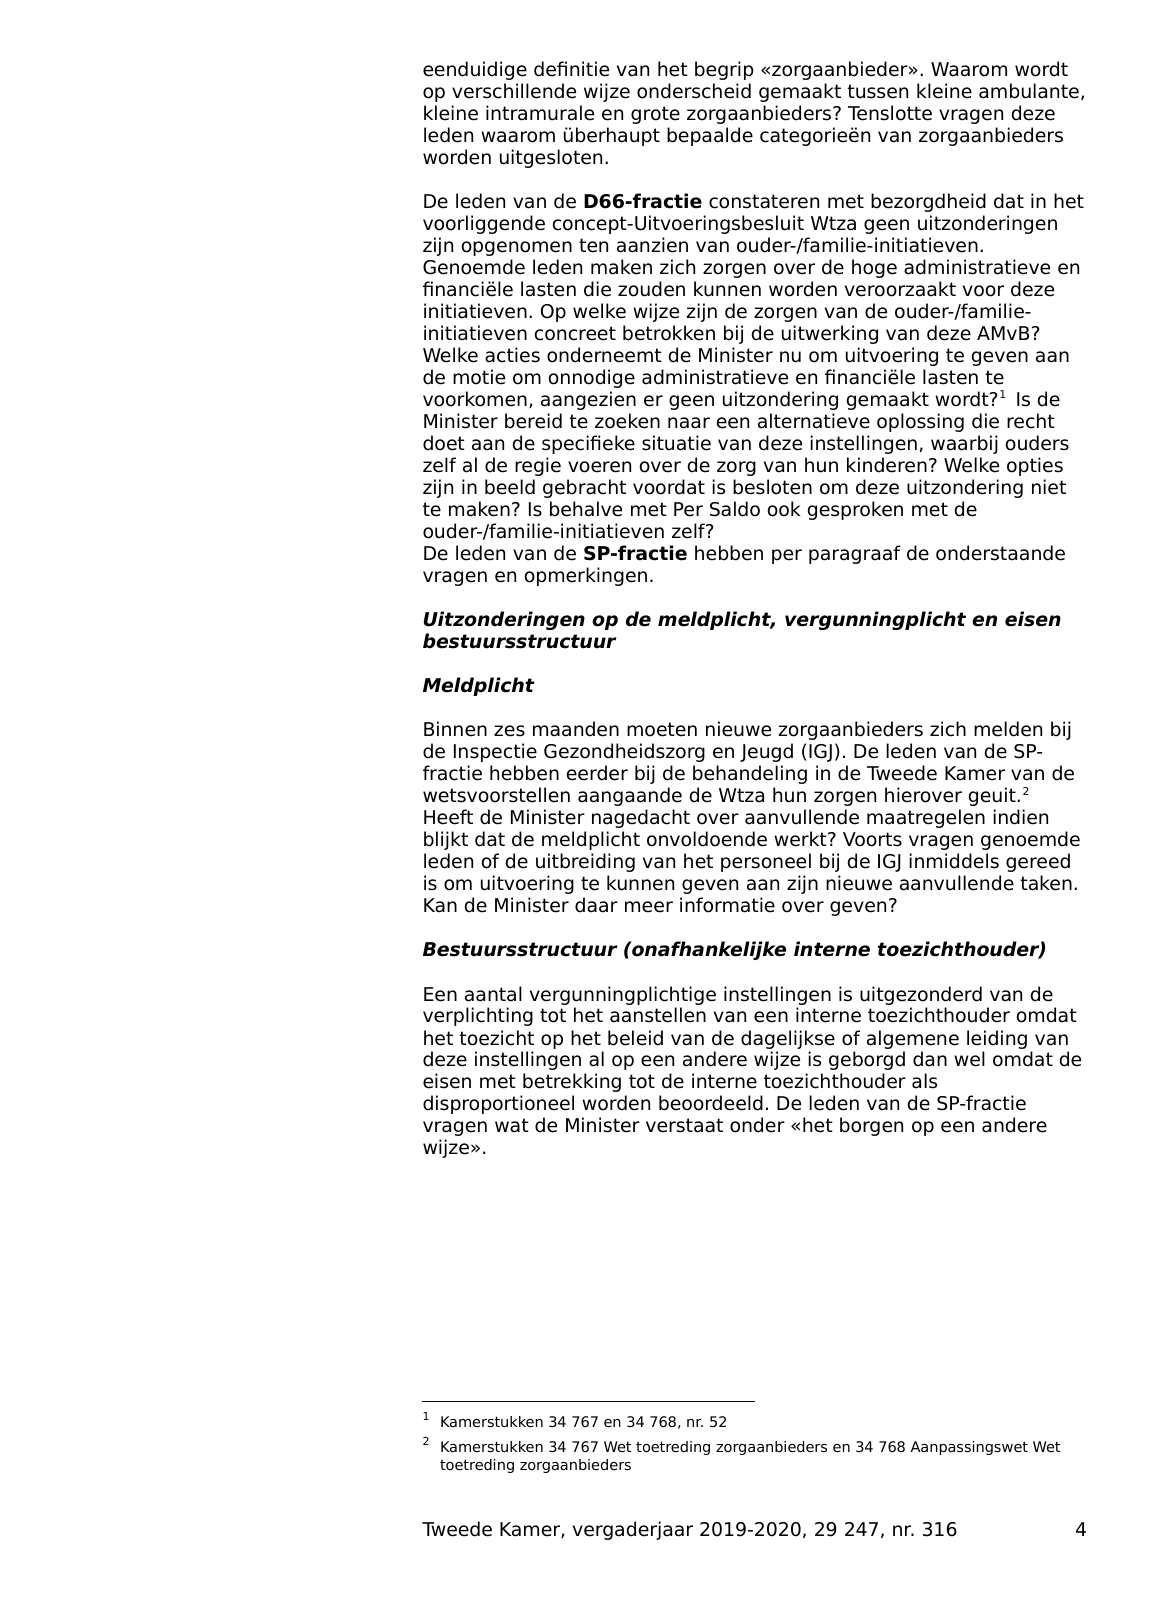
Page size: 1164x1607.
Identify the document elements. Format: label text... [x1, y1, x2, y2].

text De leden van de D66-fractie constateren met bezorgdheid dat in het voorliggende concept-Uitvoeringsbesluit Wtza geen uitzonderingen zijn opgenomen ten aanzien van ouder-/familie-initiatieven. Genoemde leden maken zich zorgen over de hoge administratieve en financiële lasten die zouden kunnen worden veroorzaakt voor deze initiatieven. Op welke wijze zijn de zorgen van de ouder-/familie-initiatieven concreet betrokken bij de uitwerking van deze AMvB? Welke acties onderneemt de Minister nu om uitvoering te geven aan de motie om onnodige administratieve en financiële lasten te voorkomen, aangezien er geen uitzondering gemaakt wordt? Is de Minister bereid te zoeken naar een alternatieve oplossing die recht doet aan de specifieke situatie van deze instellingen, waarbij ouders zelf al de regie voeren over de zorg van hun kinderen? Welke opties zijn in beeld gebracht voordat is besloten om deze uitzondering niet te maken? Is behalve met Per Saldo ook gesproken met de ouder-/familie-initiatieven zelf? [422, 191, 1087, 543]
text Een aantal vergunningplichtige instellingen is uitgezonderd van de verplichting tot het aanstellen van een interne toezichthouder omdat het toezicht op het beleid van de dagelijkse of algemene leiding van deze instellingen al op een andere wijze is geborgd dan wel omdat de eisen met betrekking tot de interne toezichthouder als disproportioneel worden beoordeeld. De leden van de SP-fractie vragen wat de Minister verstaat onder «het borgen op een andere wijze». [422, 983, 1087, 1159]
subtitle Meldplicht [422, 675, 1087, 697]
text eenduidige definitie van het begrip «zorgaanbieder». Waarom wordt op verschillende wijze onderscheid gemaakt tussen kleine ambulante, kleine intramurale en grote zorgaanbieders? Tenslotte vragen deze leden waarom überhaupt bepaalde categorieën van zorgaanbieders worden uitgesloten. [422, 59, 1087, 169]
text De leden van de SP-fractie hebben per paragraaf de onderstaande vragen en opmerkingen. [422, 543, 1087, 587]
text Kamerstukken 34 767 en 34 768, nr. 52 [422, 1410, 1087, 1432]
subtitle Uitzonderingen op de meldplicht, vergunningplicht en eisen bestuursstructuur [422, 609, 1087, 653]
text Binnen zes maanden moeten nieuwe zorgaanbieders zich melden bij de Inspectie Gezondheidszorg en Jeugd (IGJ). De leden van de SP-fractie hebben eerder bij de behandeling in de Tweede Kamer van de wetsvoorstellen aangaande de Wtza hun zorgen hierover geuit. Heeft de Minister nagedacht over aanvullende maatregelen indien blijkt dat de meldplicht onvoldoende werkt? Voorts vragen genoemde leden of de uitbreiding van het personeel bij de IGJ inmiddels gereed is om uitvoering te kunnen geven aan zijn nieuwe aanvullende taken. Kan de Minister daar meer informatie over geven? [422, 719, 1087, 917]
text Kamerstukken 34 767 Wet toetreding zorgaanbieders en 34 768 Aanpassingswet Wet toetreding zorgaanbieders [422, 1435, 1087, 1474]
subtitle Bestuursstructuur (onafhankelijke interne toezichthouder) [422, 939, 1087, 961]
